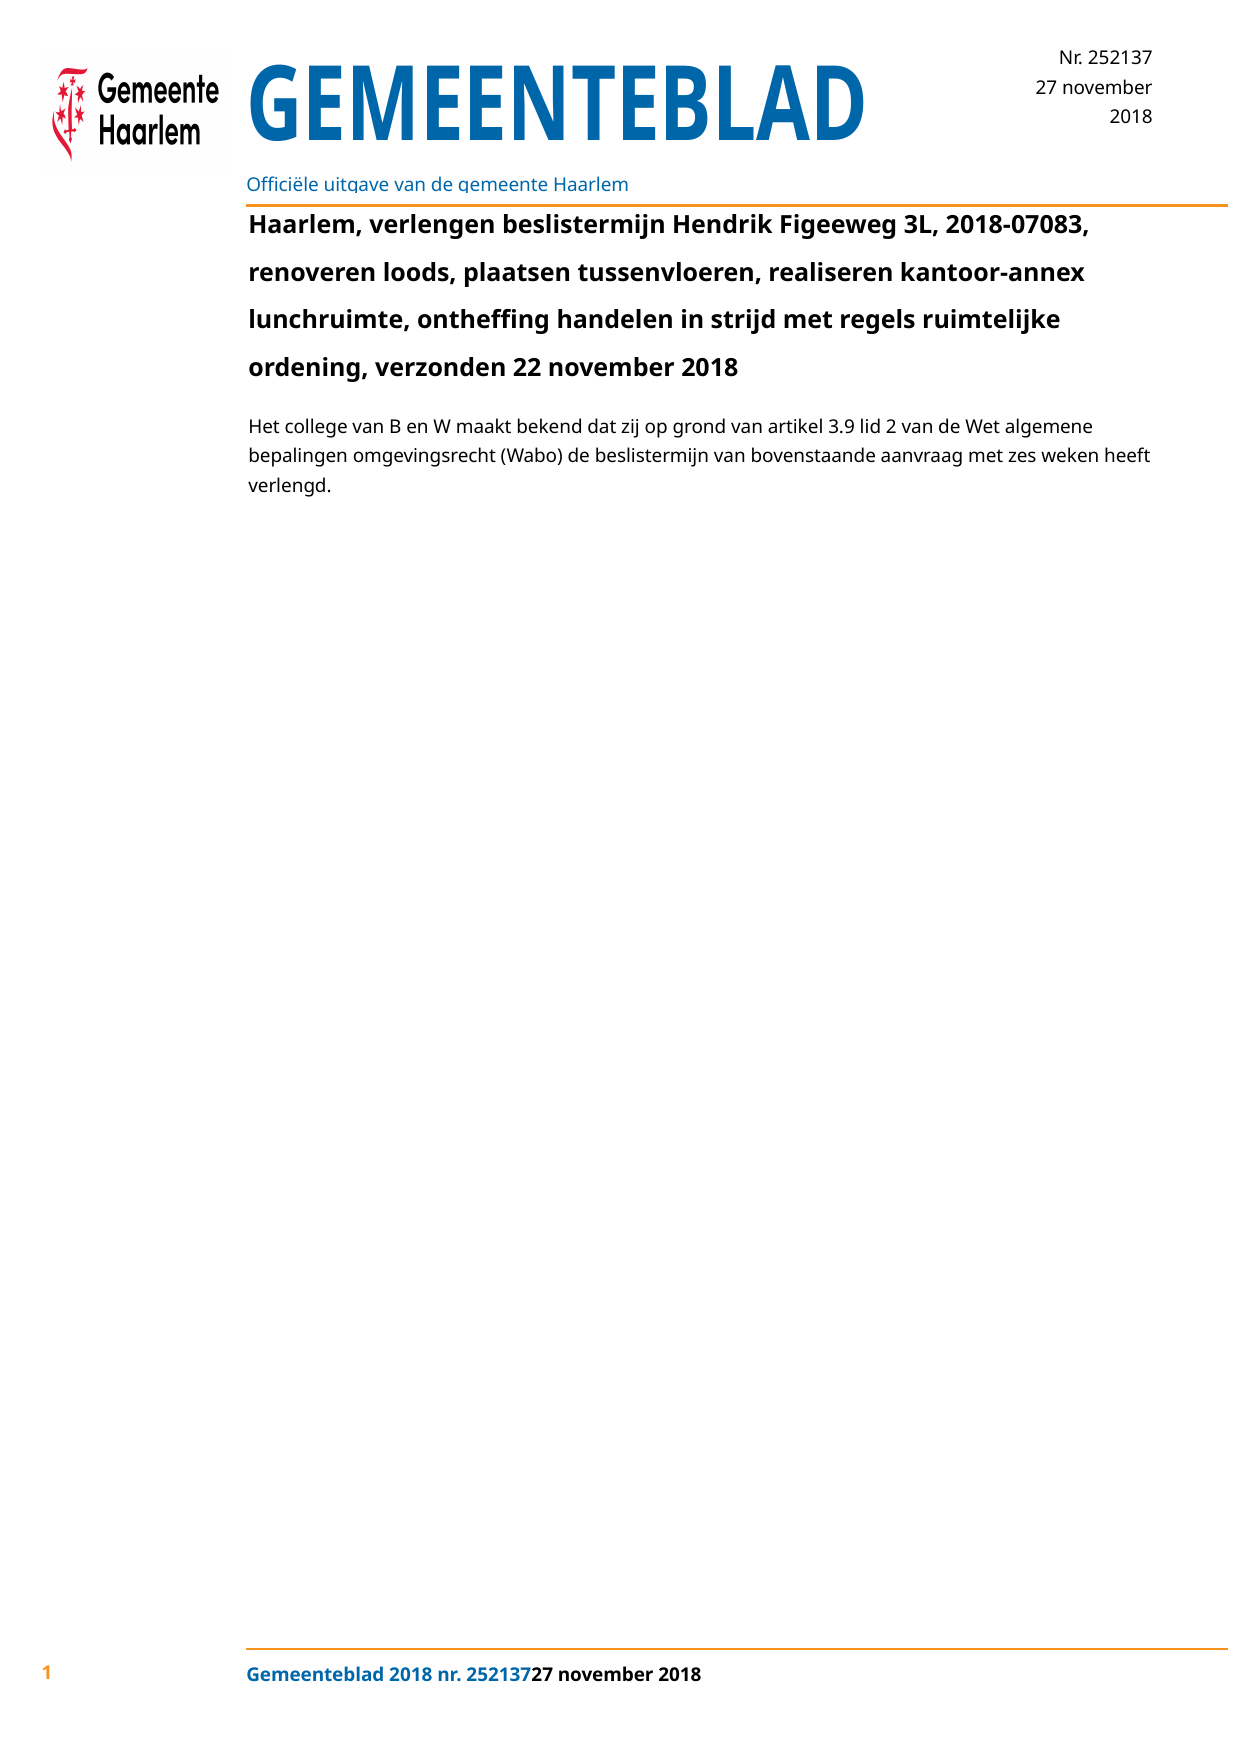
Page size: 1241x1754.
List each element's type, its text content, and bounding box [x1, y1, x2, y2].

text Het college van B en W maakt bekend dat zij op grond van artikel 3.9 lid 2 van de Wet algemene bepalingen omgevingsrecht (Wabo) de beslistermijn van bovenstaande aanvraag met zes weken heeft verlengd. [248, 413, 1152, 498]
picture [41, 47, 231, 172]
text Haarlem, verlengen beslistermijn Hendrik Figeeweg 3L, 2018-07083, renoveren loods, plaatsen tussenvloeren, realiseren kantoor-annex lunchruimte, ontheffing handelen in strijd met regels ruimtelijke ordening, verzonden 22 november 2018 [248, 207, 1152, 384]
